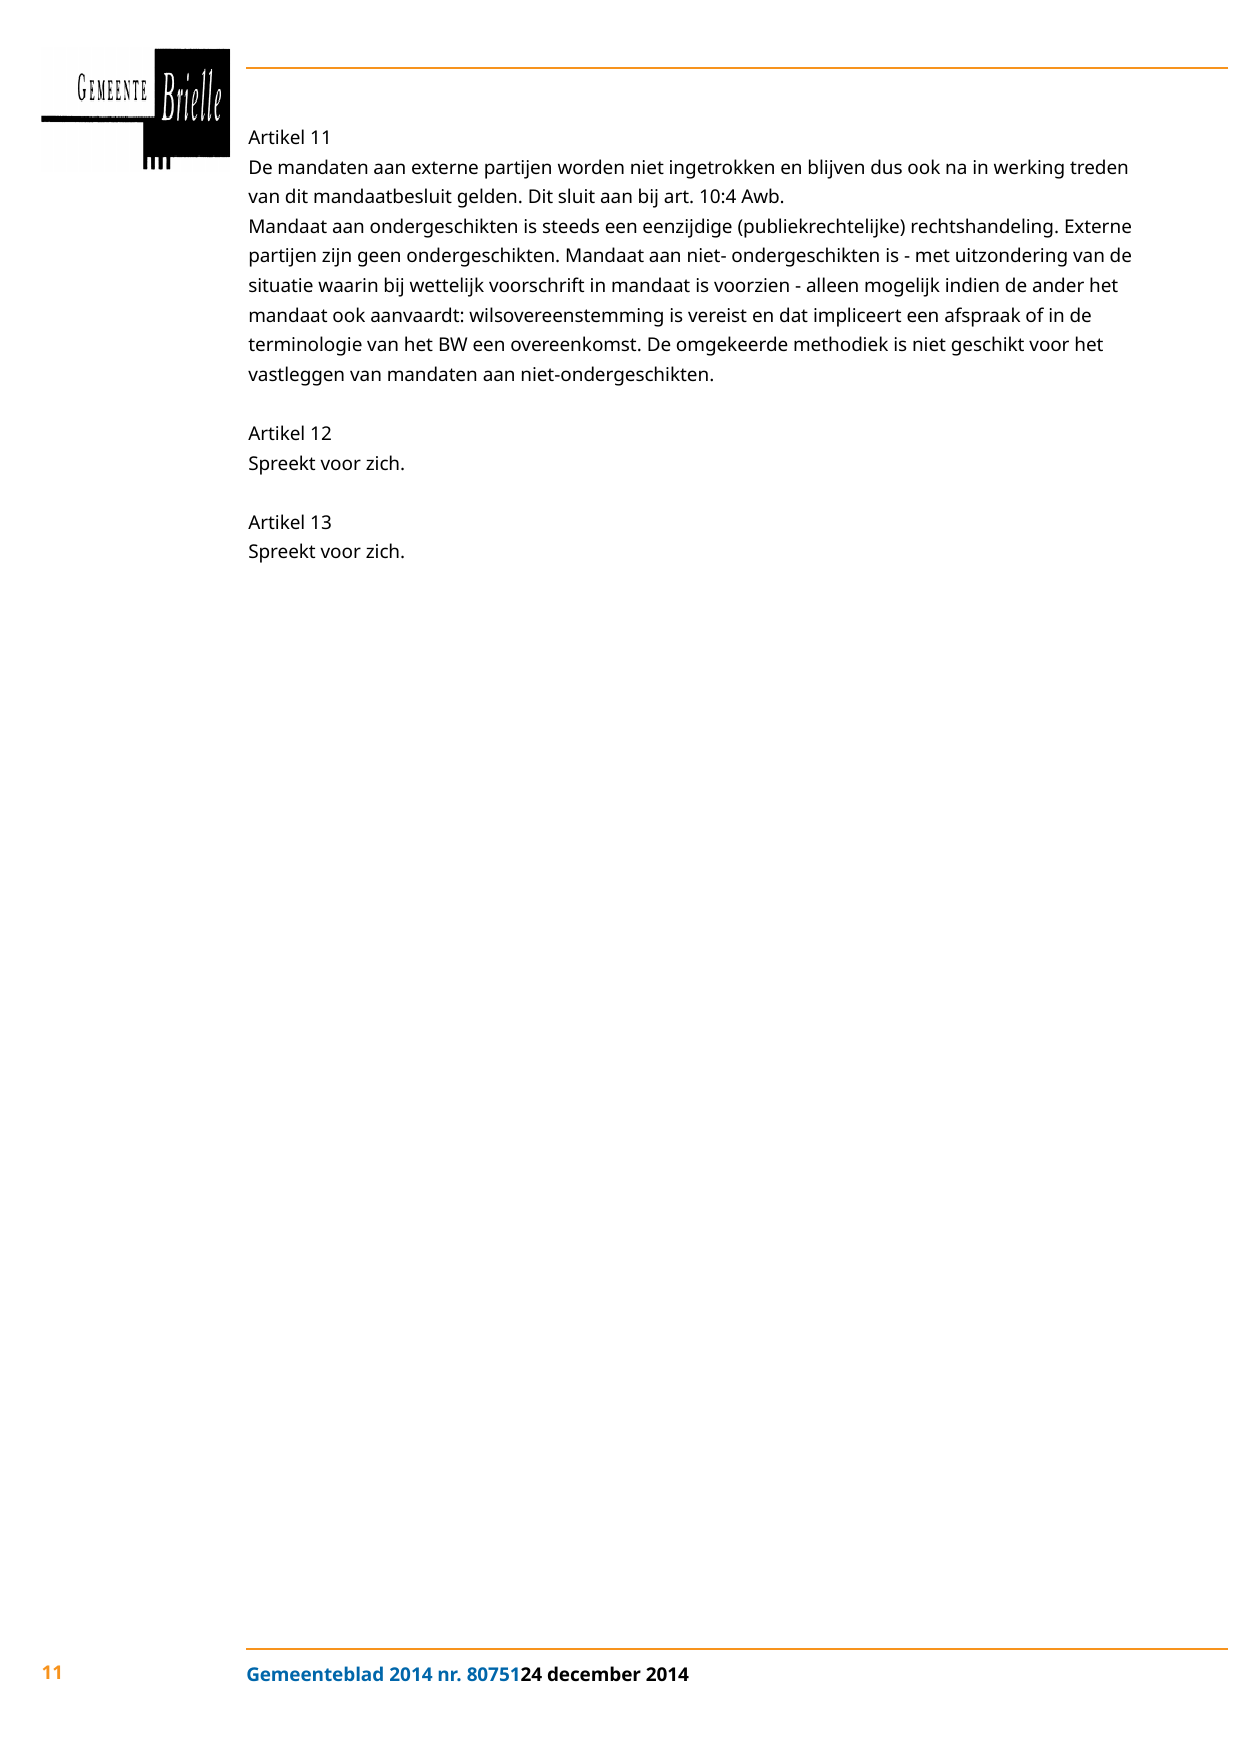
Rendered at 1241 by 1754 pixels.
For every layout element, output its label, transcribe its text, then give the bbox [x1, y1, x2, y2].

text Artikel 12 [248, 420, 1152, 446]
text Spreekt voor zich. [248, 450, 1152, 476]
picture [41, 47, 231, 172]
text De mandaten aan externe partijen worden niet ingetrokken en blijven dus ook na in werking treden van dit mandaatbesluit gelden. Dit sluit aan bij art. 10:4 Awb. [248, 154, 1152, 209]
text Artikel 11 [248, 124, 1152, 150]
text Mandaat aan ondergeschikten is steeds een eenzijdige (publiekrechtelijke) rechtshandeling. Externe partijen zijn geen ondergeschikten. Mandaat aan niet- ondergeschikten is - met uitzondering van de situatie waarin bij wettelijk voorschrift in mandaat is voorzien - alleen mogelijk indien de ander het mandaat ook aanvaardt: wilsovereenstemming is vereist en dat impliceert een afspraak of in de terminologie van het BW een overeenkomst. De omgekeerde methodiek is niet geschikt voor het vastleggen van mandaten aan niet-ondergeschikten. [248, 213, 1152, 387]
text Artikel 13 [248, 509, 1152, 535]
text Spreekt voor zich. [248, 538, 1152, 564]
